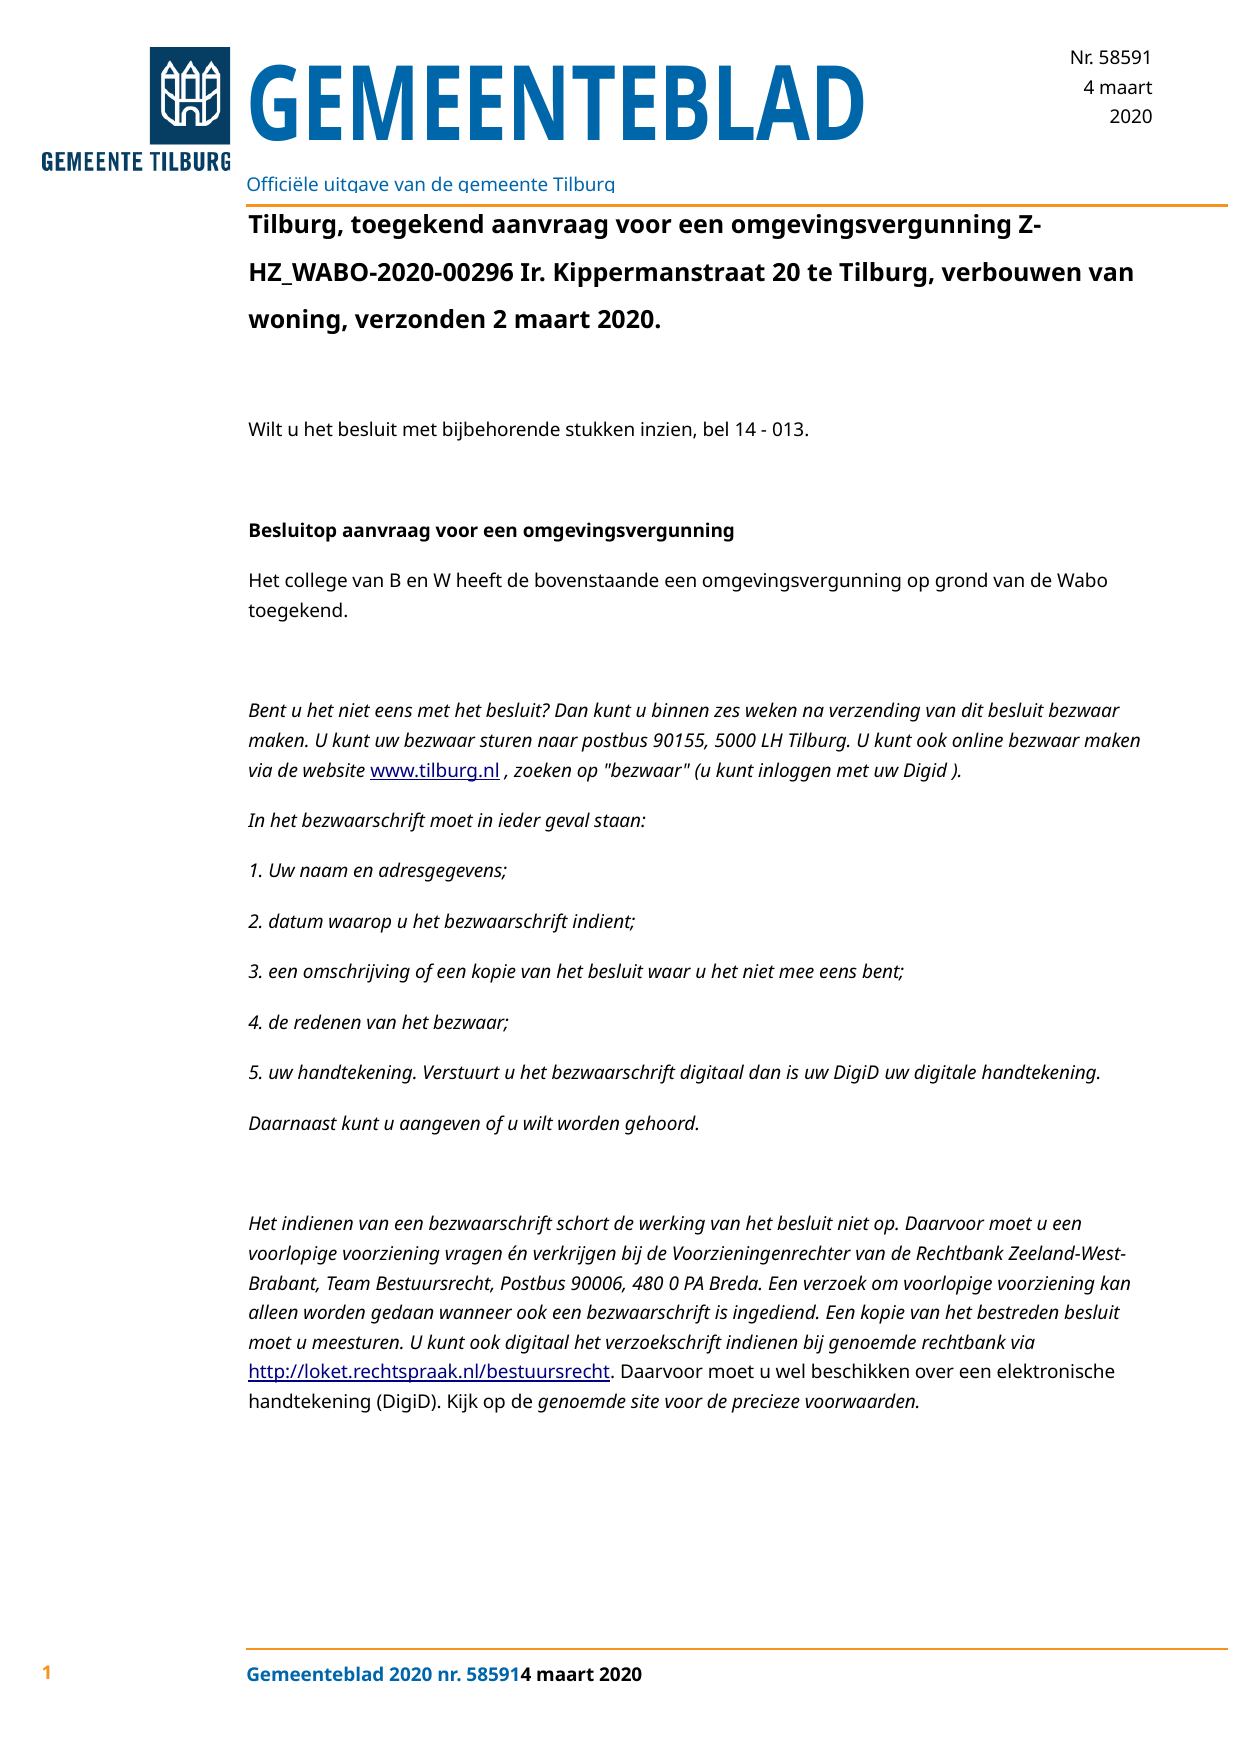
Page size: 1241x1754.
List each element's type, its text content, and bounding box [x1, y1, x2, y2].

text Tilburg, toegekend aanvraag voor een omgevingsvergunning Z-HZ_WABO-2020-00296 Ir. Kippermanstraat 20 te Tilburg, verbouwen van woning, verzonden 2 maart 2020. [248, 207, 1152, 336]
text 1. Uw naam en adresgegevens; [248, 858, 1152, 883]
text 3. een omschrijving of een kopie van het besluit waar u het niet mee eens bent; [248, 958, 1152, 984]
text In het bezwaarschrift moet in ieder geval staan: [248, 807, 1152, 833]
text Het college van B en W heeft de bovenstaande een omgevingsvergunning op grond van de Wabo toegekend. [248, 567, 1152, 622]
text 4. de redenen van het bezwaar; [248, 1009, 1152, 1034]
text 5. uw handtekening. Verstuurt u het bezwaarschrift digitaal dan is uw DigiD uw digitale handtekening. [248, 1059, 1152, 1085]
text Bent u het niet eens met het besluit? Dan kunt u binnen zes weken na verzending van dit besluit bezwaar maken. U kunt uw bezwaar sturen naar postbus 90155, 5000 LH Tilburg. U kunt ook online bezwaar maken via de website www.tilburg.nl , zoeken op "bezwaar" (u kunt inloggen met uw Digid ). [248, 698, 1152, 782]
text 2. datum waarop u het bezwaarschrift indient; [248, 908, 1152, 934]
text Wilt u het besluit met bijbehorende stukken inzien, bel 14 - 013. [248, 416, 1152, 442]
text Het indienen van een bezwaarschrift schort de werking van het besluit niet op. Daarvoor moet u een voorlopige voorziening vragen én verkrijgen bij de Voorzieningenrechter van de Rechtbank Zeeland-West-Brabant, Team Bestuursrecht, Postbus 90006, 480 0 PA Breda. Een verzoek om voorlopige voorziening kan alleen worden gedaan wanneer ook een bezwaarschrift is ingediend. Een kopie van het bestreden besluit moet u meesturen. U kunt ook digitaal het verzoekschrift indienen bij genoemde rechtbank via http://loket.rechtspraak.nl/bestuursrecht. Daarvoor moet u wel beschikken over een elektronische handtekening (DigiD). Kijk op de genoemde site voor de precieze voorwaarden. [248, 1211, 1152, 1414]
text Besluitop aanvraag voor een omgevingsvergunning [248, 517, 1152, 542]
picture [41, 47, 231, 172]
text Daarnaast kunt u aangeven of u wilt worden gehoord. [248, 1110, 1152, 1135]
